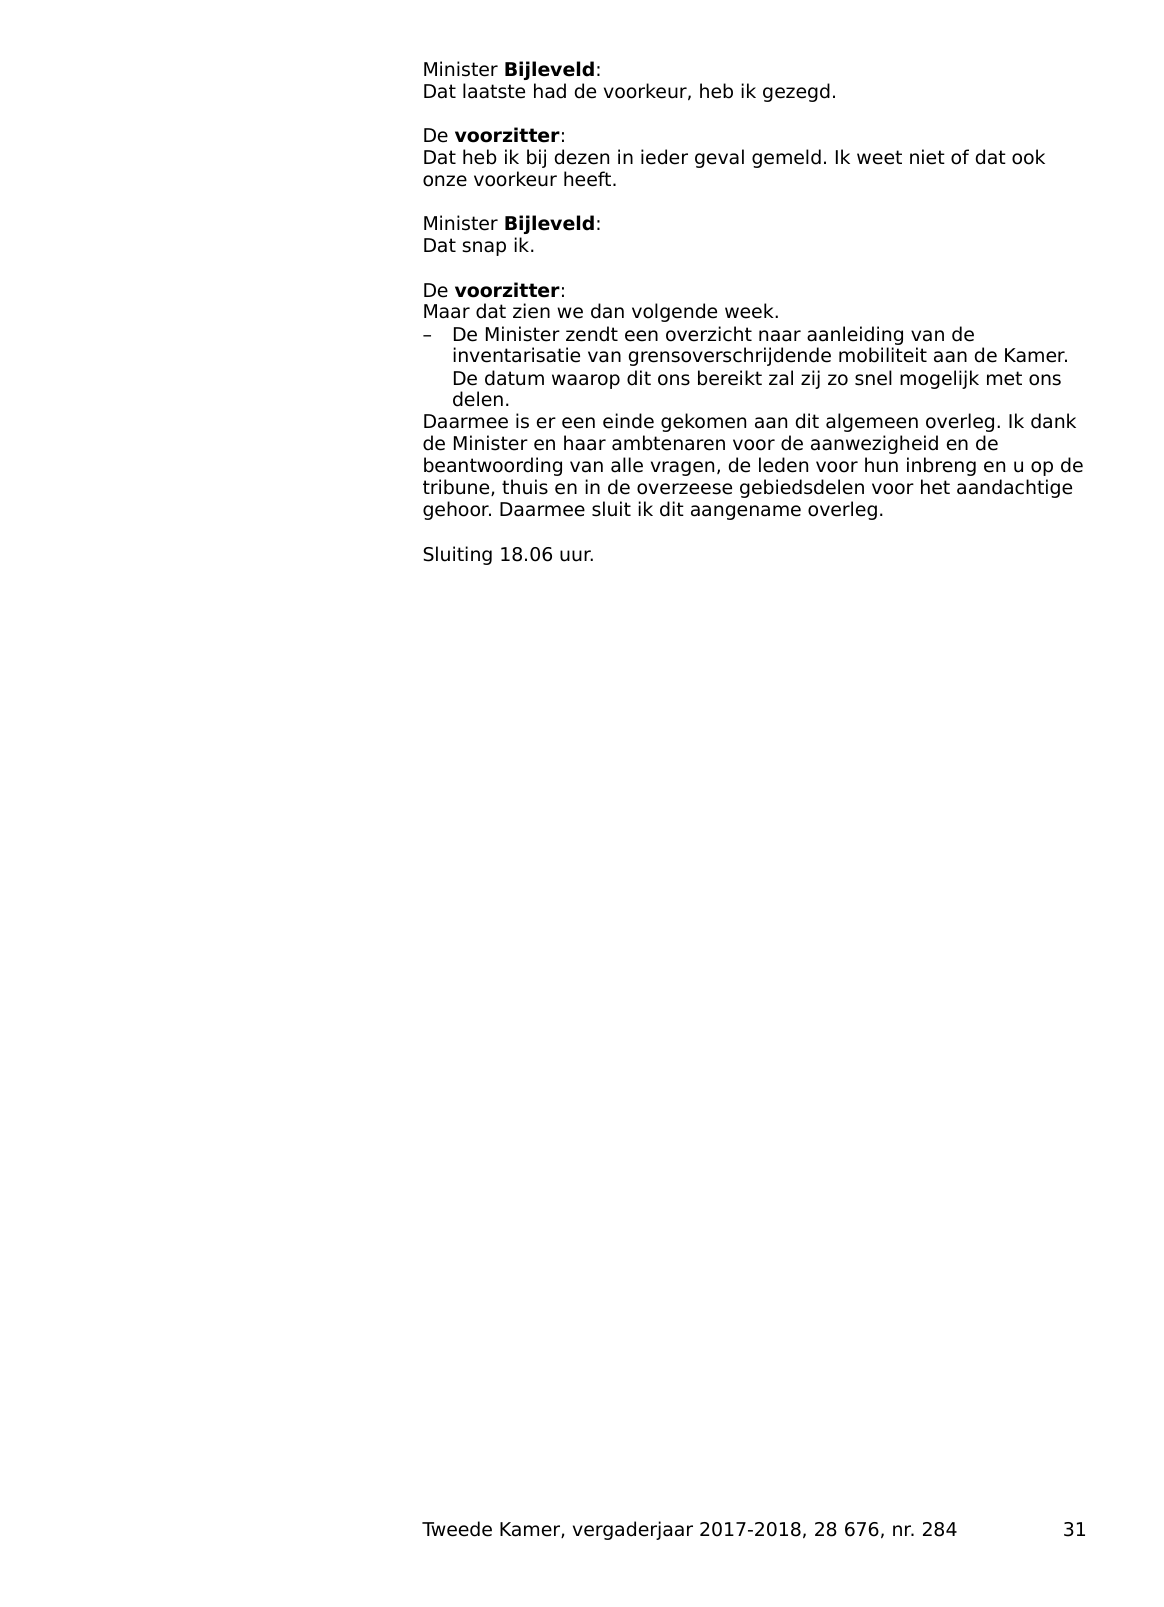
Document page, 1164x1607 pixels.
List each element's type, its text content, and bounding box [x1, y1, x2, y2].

text De voorzitter: [422, 125, 1087, 147]
text Minister Bijleveld: [422, 213, 1087, 235]
text Dat heb ik bij dezen in ieder geval gemeld. Ik weet niet of dat ook onze voorkeur heeft. [422, 147, 1087, 191]
text Maar dat zien we dan volgende week. [422, 301, 1087, 323]
text De voorzitter: [422, 279, 1087, 301]
text – De Minister zendt een overzicht naar aanleiding van de inventarisatie van grensoverschrijdende mobiliteit aan de Kamer. De datum waarop dit ons bereikt zal zij zo snel mogelijk met ons delen. [422, 323, 1087, 411]
text Sluiting 18.06 uur. [422, 543, 1087, 565]
text Dat snap ik. [422, 235, 1087, 257]
text Dat laatste had de voorkeur, heb ik gezegd. [422, 81, 1087, 103]
text Daarmee is er een einde gekomen aan dit algemeen overleg. Ik dank de Minister en haar ambtenaren voor de aanwezigheid en de beantwoording van alle vragen, de leden voor hun inbreng en u op de tribune, thuis en in de overzeese gebiedsdelen voor het aandachtige gehoor. Daarmee sluit ik dit aangename overleg. [422, 411, 1087, 521]
text Minister Bijleveld: [422, 59, 1087, 81]
